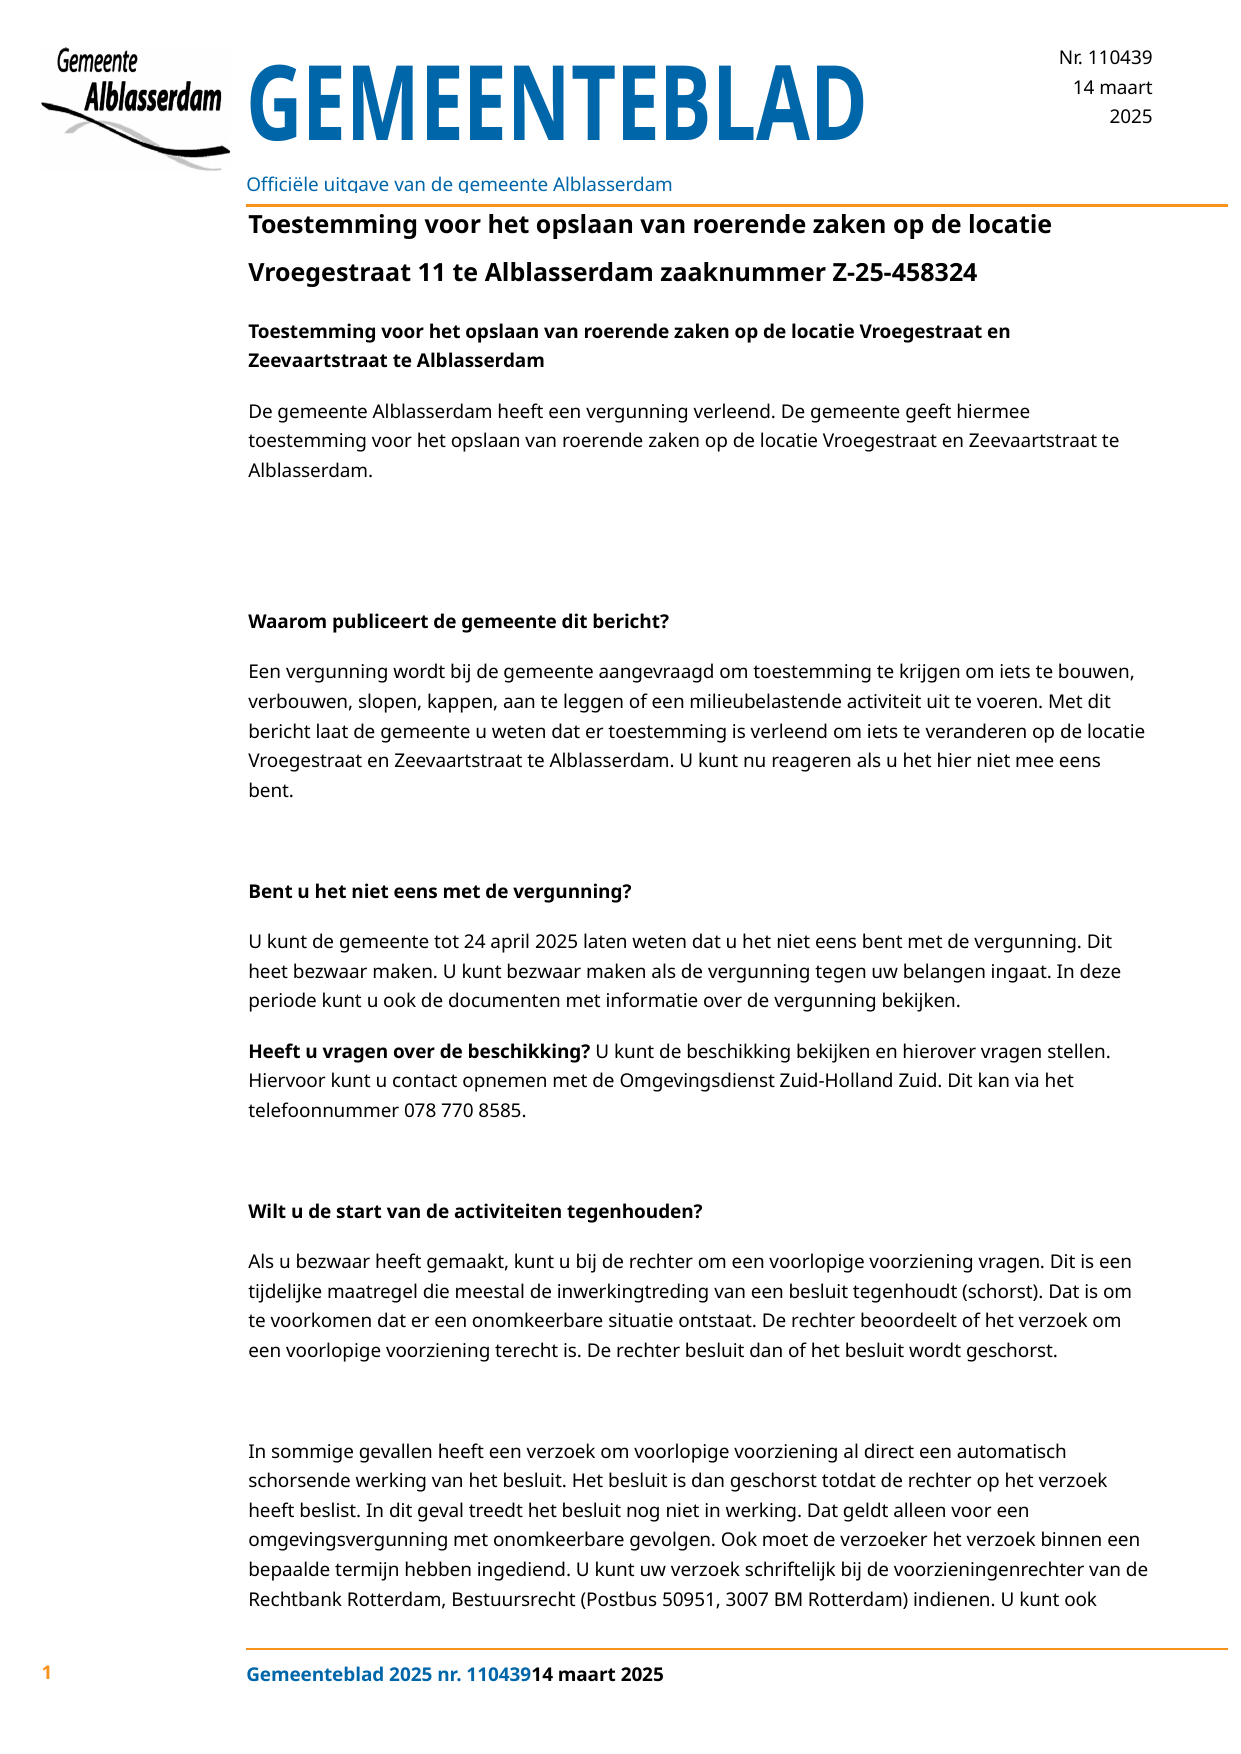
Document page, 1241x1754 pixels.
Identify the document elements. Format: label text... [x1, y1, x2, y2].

picture [41, 47, 231, 172]
text De gemeente Alblasserdam heeft een vergunning verleend. De gemeente geeft hiermee toestemming voor het opslaan van roerende zaken op de locatie Vroegestraat en Zeevaartstraat te Alblasserdam. [248, 398, 1152, 483]
text Als u bezwaar heeft gemaakt, kunt u bij de rechter om een voorlopige voorziening vragen. Dit is een tijdelijke maatregel die meestal de inwerkingtreding van een besluit tegenhoudt (schorst). Dat is om te voorkomen dat er een onomkeerbare situatie ontstaat. De rechter beoordeelt of het verzoek om een voorlopige voorziening terecht is. De rechter besluit dan of het besluit wordt geschorst. [248, 1248, 1152, 1363]
text Wilt u de start van de activiteiten tegenhouden? [248, 1198, 1152, 1224]
text Toestemming voor het opslaan van roerende zaken op de locatie Vroegestraat en Zeevaartstraat te Alblasserdam [248, 318, 1152, 373]
text In sommige gevallen heeft een verzoek om voorlopige voorziening al direct een automatisch schorsende werking van het besluit. Het besluit is dan geschorst totdat de rechter op het verzoek heeft beslist. In dit geval treedt het besluit nog niet in werking. Dat geldt alleen voor een omgevingsvergunning met onomkeerbare gevolgen. Ook moet de verzoeker het verzoek binnen een bepaalde termijn hebben ingediend. U kunt uw verzoek schriftelijk bij de voorzieningenrechter van de Rechtbank Rotterdam, Bestuursrecht (Postbus 50951, 3007 BM Rotterdam) indienen. U kunt ook [248, 1438, 1152, 1612]
text U kunt de gemeente tot 24 april 2025 laten weten dat u het niet eens bent met de vergunning. Dit heet bezwaar maken. U kunt bezwaar maken als de vergunning tegen uw belangen ingaat. In deze periode kunt u ook de documenten met informatie over de vergunning bekijken. [248, 928, 1152, 1013]
text Bent u het niet eens met de vergunning? [248, 878, 1152, 904]
text Heeft u vragen over de beschikking? U kunt de beschikking bekijken en hierover vragen stellen. Hiervoor kunt u contact opnemen met de Omgevingsdienst Zuid-Holland Zuid. Dit kan via het telefoonnummer 078 770 8585. [248, 1038, 1152, 1123]
text Een vergunning wordt bij de gemeente aangevraagd om toestemming te krijgen om iets te bouwen, verbouwen, slopen, kappen, aan te leggen of een milieubelastende activiteit uit te voeren. Met dit bericht laat de gemeente u weten dat er toestemming is verleend om iets te veranderen op de locatie Vroegestraat en Zeevaartstraat te Alblasserdam. U kunt nu reageren als u het hier niet mee eens bent. [248, 659, 1152, 803]
text Toestemming voor het opslaan van roerende zaken op de locatie Vroegestraat 11 te Alblasserdam zaaknummer Z-25-458324 [248, 207, 1152, 288]
text Waarom publiceert de gemeente dit bericht? [248, 608, 1152, 634]
